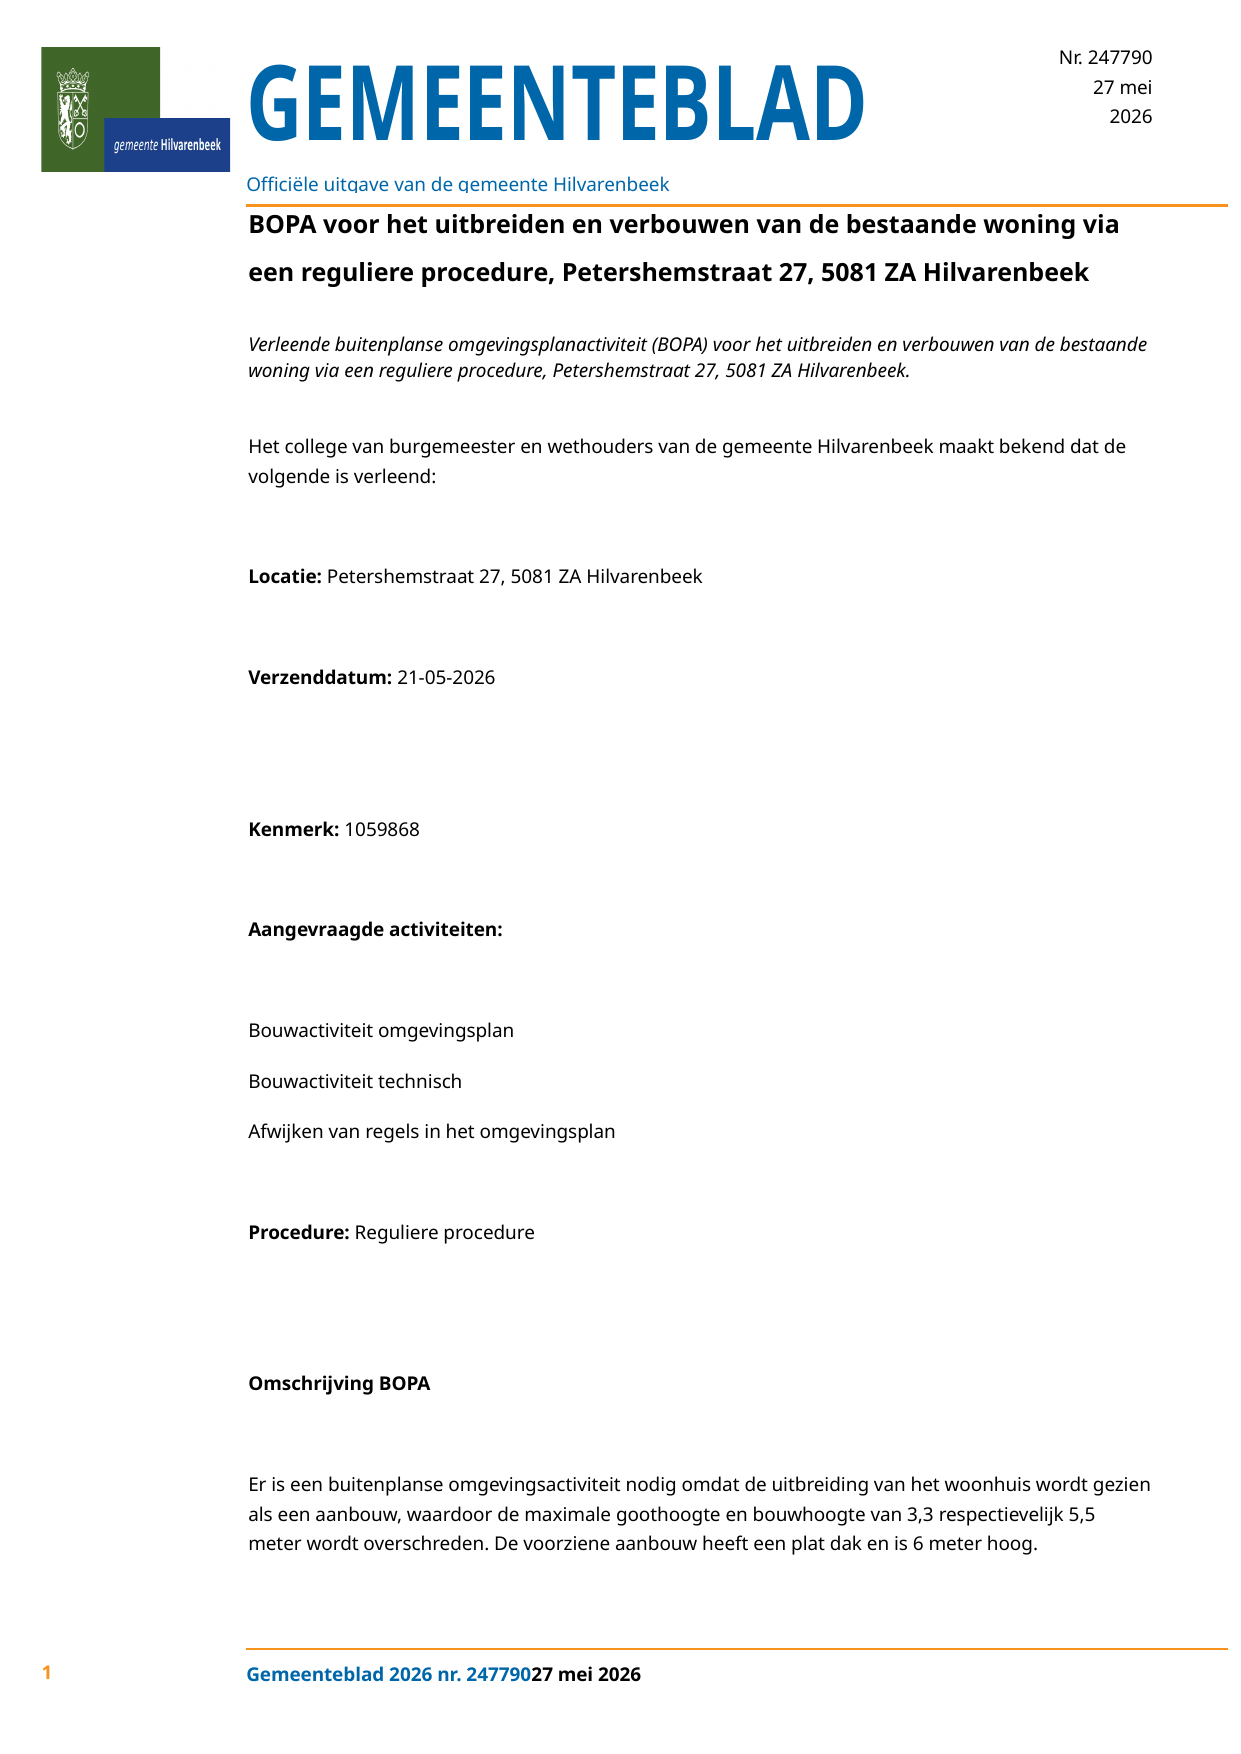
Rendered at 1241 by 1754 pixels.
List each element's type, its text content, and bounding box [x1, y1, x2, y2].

picture [41, 47, 231, 172]
text Er is een buitenplanse omgevingsactiviteit nodig omdat de uitbreiding van het woonhuis wordt gezien als een aanbouw, waardoor de maximale goothoogte en bouwhoogte van 3,3 respectievelijk 5,5 meter wordt overschreden. De voorziene aanbouw heeft een plat dak en is 6 meter hoog. [248, 1471, 1152, 1556]
text Locatie: Petershemstraat 27, 5081 ZA Hilvarenbeek [248, 564, 1152, 589]
text BOPA voor het uitbreiden en verbouwen van de bestaande woning via een reguliere procedure, Petershemstraat 27, 5081 ZA Hilvarenbeek [248, 207, 1152, 288]
text Verzenddatum: 21-05-2026 [248, 664, 1152, 690]
text Het college van burgemeester en wethouders van de gemeente Hilvarenbeek maakt bekend dat de volgende is verleend: [248, 433, 1152, 489]
text Omschrijving BOPA [248, 1370, 1152, 1396]
text Kenmerk: 1059868 [248, 816, 1152, 842]
text Bouwactiviteit technisch [248, 1068, 1152, 1094]
text Afwijken van regels in het omgevingsplan [248, 1118, 1152, 1144]
text Procedure: Reguliere procedure [248, 1219, 1152, 1245]
text Aangevraagde activiteiten: [248, 917, 1152, 942]
text Bouwactiviteit omgevingsplan [248, 1017, 1152, 1043]
text Verleende buitenplanse omgevingsplanactiviteit (BOPA) voor het uitbreiden en verbouwen van de bestaande woning via een reguliere procedure, Petershemstraat 27, 5081 ZA Hilvarenbeek. [248, 331, 1152, 383]
